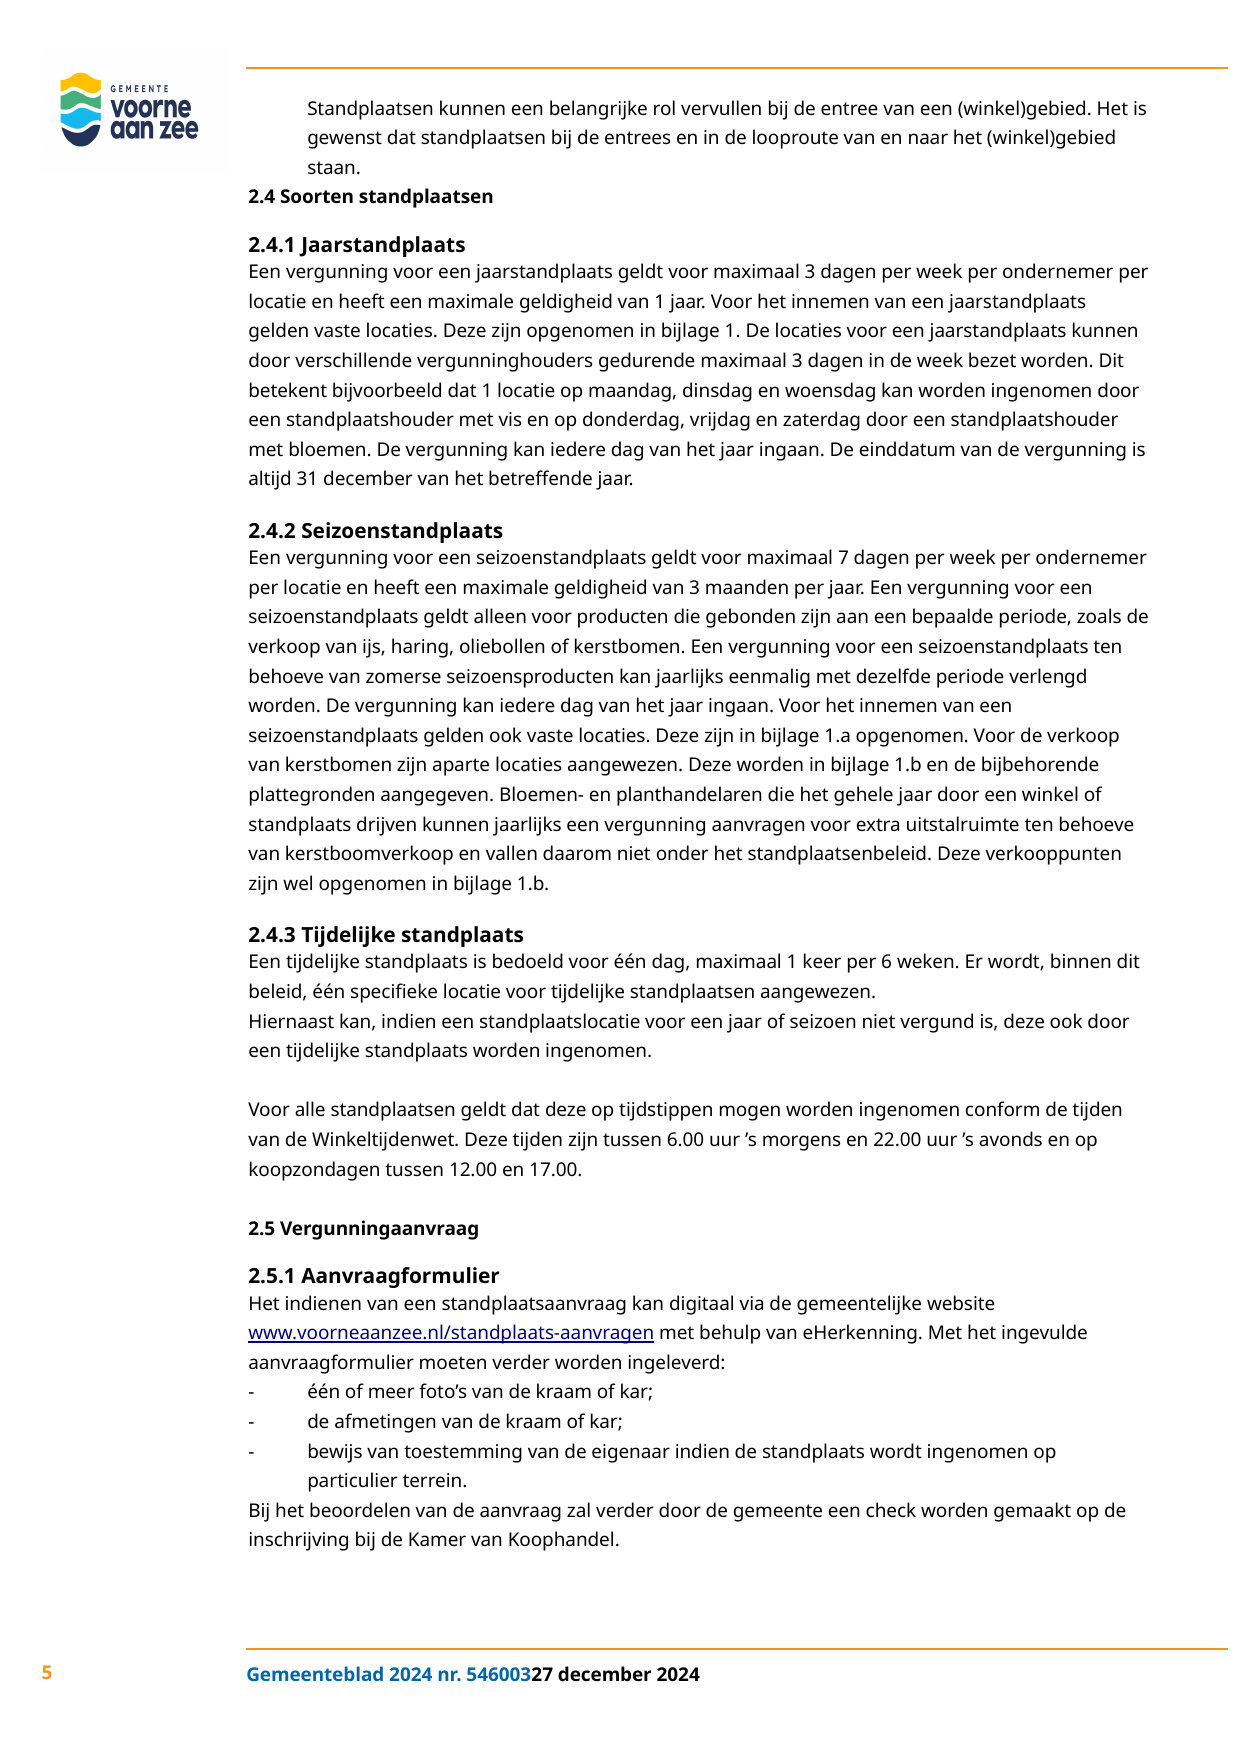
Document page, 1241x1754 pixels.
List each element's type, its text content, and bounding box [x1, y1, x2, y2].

text 2.5.1 Aanvraagformulier [248, 1262, 1152, 1290]
text Het indienen van een standplaatsaanvraag kan digitaal via de gemeentelijke website www.voorneaanzee.nl/standplaats-aanvragen met behulp van eHerkenning. Met het ingevulde aanvraagformulier moeten verder worden ingeleverd: [248, 1290, 1152, 1375]
text Voor alle standplaatsen geldt dat deze op tijdstippen mogen worden ingenomen conform de tijden van de Winkeltijdenwet. Deze tijden zijn tussen 6.00 uur ’s morgens en 22.00 uur ’s avonds en op koopzondagen tussen 12.00 en 17.00. [248, 1097, 1152, 1182]
text 2.5 Vergunningaanvraag [248, 1215, 1152, 1241]
text Bij het beoordelen van de aanvraag zal verder door de gemeente een check worden gemaakt op de inschrijving bij de Kamer van Koophandel. [248, 1497, 1152, 1552]
text Een vergunning voor een jaarstandplaats geldt voor maximaal 3 dagen per week per ondernemer per locatie en heeft een maximale geldigheid van 1 jaar. Voor het innemen van een jaarstandplaats gelden vaste locaties. Deze zijn opgenomen in bijlage 1. De locaties voor een jaarstandplaats kunnen door verschillende vergunninghouders gedurende maximaal 3 dagen in de week bezet worden. Dit betekent bijvoorbeeld dat 1 locatie op maandag, dinsdag en woensdag kan worden ingenomen door een standplaatshouder met vis en op donderdag, vrijdag en zaterdag door een standplaatshouder met bloemen. De vergunning kan iedere dag van het jaar ingaan. De einddatum van de vergunning is altijd 31 december van het betreffende jaar. [248, 258, 1152, 491]
picture [41, 47, 231, 172]
text Hiernaast kan, indien een standplaatslocatie voor een jaar of seizoen niet vergund is, deze ook door een tijdelijke standplaats worden ingenomen. [248, 1008, 1152, 1063]
list Standplaatsen kunnen een belangrijke rol vervullen bij de entree van een (winkel)gebied. Het is gewenst dat standplaatsen bij de entrees en in de looproute van en naar het (winkel)gebied staan. [248, 95, 1152, 180]
text 2.4.1 Jaarstandplaats [248, 230, 1152, 258]
text Een vergunning voor een seizoenstandplaats geldt voor maximaal 7 dagen per week per ondernemer per locatie en heeft een maximale geldigheid van 3 maanden per jaar. Een vergunning voor een seizoenstandplaats geldt alleen voor producten die gebonden zijn aan een bepaalde periode, zoals de verkoop van ijs, haring, oliebollen of kerstbomen. Een vergunning voor een seizoenstandplaats ten behoeve van zomerse seizoensproducten kan jaarlijks eenmalig met dezelfde periode verlengd worden. De vergunning kan iedere dag van het jaar ingaan. Voor het innemen van een seizoenstandplaats gelden ook vaste locaties. Deze zijn in bijlage 1.a opgenomen. Voor de verkoop van kerstbomen zijn aparte locaties aangewezen. Deze worden in bijlage 1.b en de bijbehorende plattegronden aangegeven. Bloemen- en planthandelaren die het gehele jaar door een winkel of standplaats drijven kunnen jaarlijks een vergunning aanvragen voor extra uitstalruimte ten behoeve van kerstboomverkoop en vallen daarom niet onder het standplaatsenbeleid. Deze verkooppunten zijn wel opgenomen in bijlage 1.b. [248, 544, 1152, 896]
text 2.4.2 Seizoenstandplaats [248, 516, 1152, 544]
list één of meer foto’s van de kraam of kar; [248, 1379, 1152, 1404]
text 2.4 Soorten standplaatsen [248, 183, 1152, 209]
text 2.4.3 Tijdelijke standplaats [248, 920, 1152, 949]
text Een tijdelijke standplaats is bedoeld voor één dag, maximaal 1 keer per 6 weken. Er wordt, binnen dit beleid, één specifieke locatie voor tijdelijke standplaatsen aangewezen. [248, 949, 1152, 1004]
list de afmetingen van de kraam of kar; [248, 1408, 1152, 1434]
list bewijs van toestemming van de eigenaar indien de standplaats wordt ingenomen op particulier terrein. [248, 1438, 1152, 1493]
